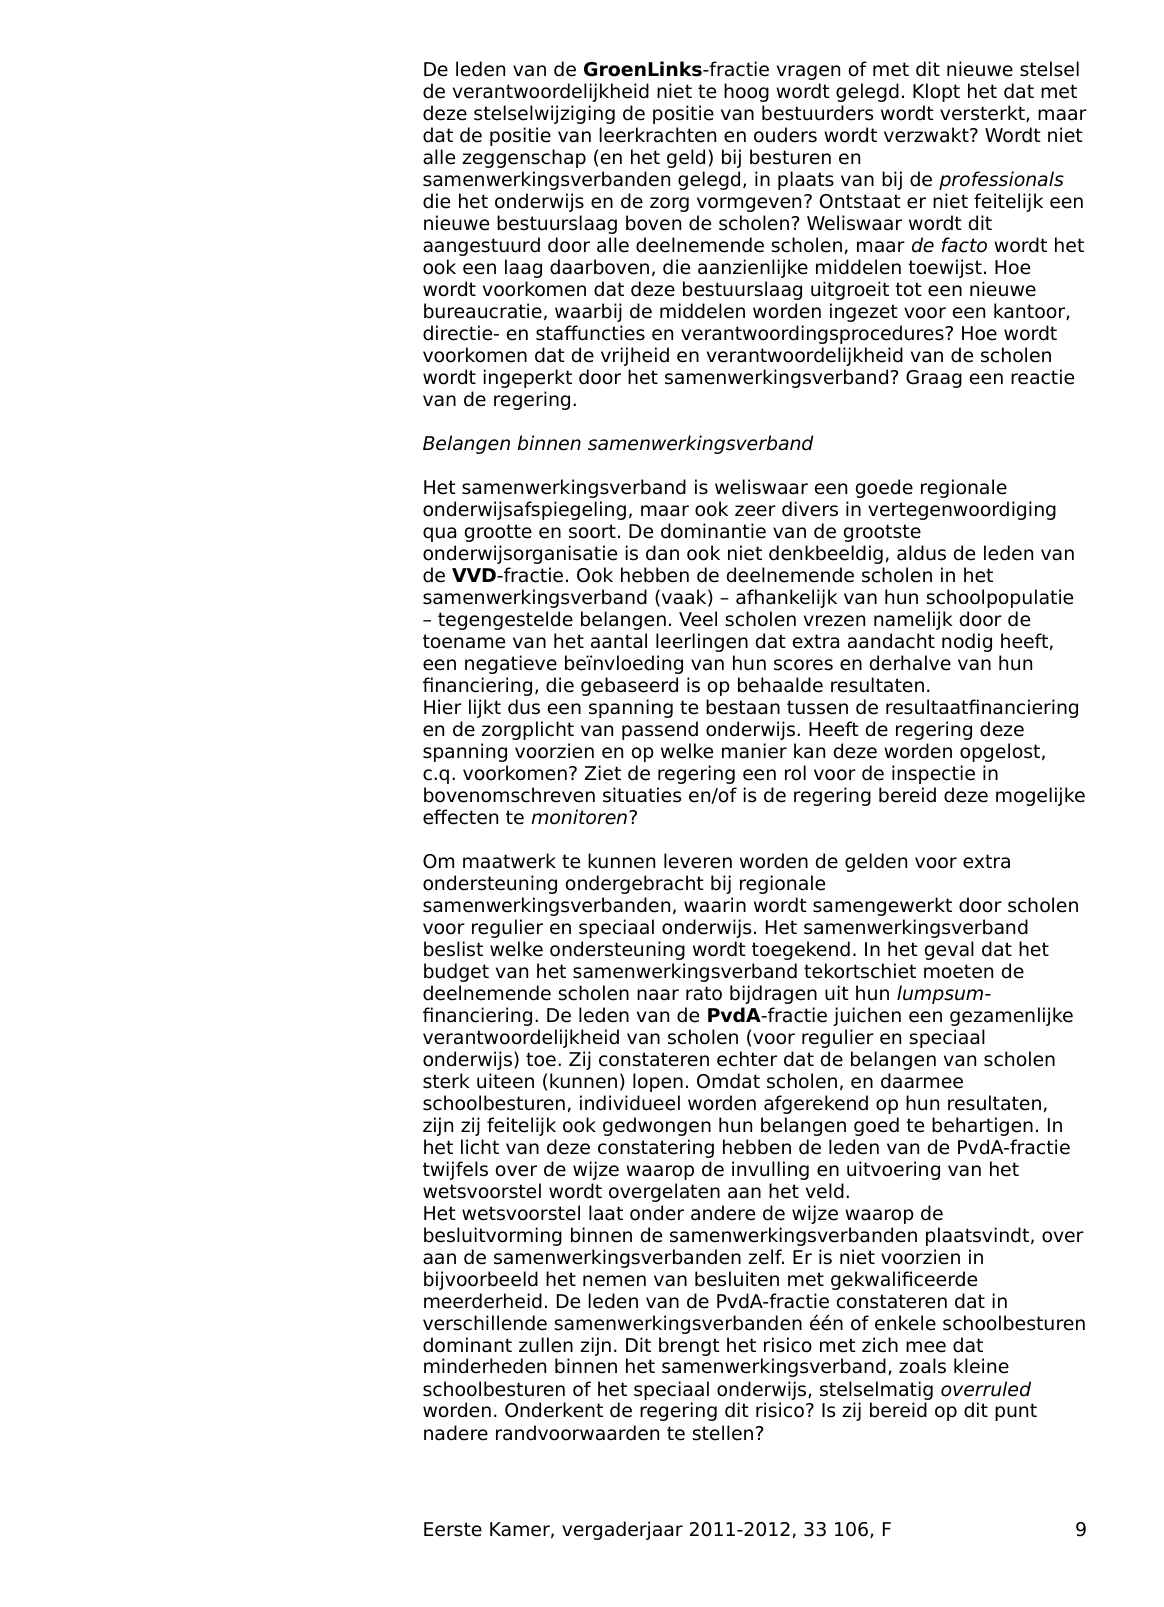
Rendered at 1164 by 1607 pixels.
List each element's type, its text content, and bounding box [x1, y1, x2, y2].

text Het wetsvoorstel laat onder andere de wijze waarop de besluitvorming binnen de samenwerkingsverbanden plaatsvindt, over aan de samenwerkingsverbanden zelf. Er is niet voorzien in bijvoorbeeld het nemen van besluiten met gekwalificeerde meerderheid. De leden van de PvdA-fractie constateren dat in verschillende samenwerkingsverbanden één of enkele schoolbesturen dominant zullen zijn. Dit brengt het risico met zich mee dat minderheden binnen het samenwerkingsverband, zoals kleine schoolbesturen of het speciaal onderwijs, stelselmatig overruled worden. Onderkent de regering dit risico? Is zij bereid op dit punt nadere randvoorwaarden te stellen? [422, 1203, 1087, 1444]
text Om maatwerk te kunnen leveren worden de gelden voor extra ondersteuning ondergebracht bij regionale samenwerkingsverbanden, waarin wordt samengewerkt door scholen voor regulier en speciaal onderwijs. Het samenwerkingsverband beslist welke ondersteuning wordt toegekend. In het geval dat het budget van het samenwerkingsverband tekortschiet moeten de deelnemende scholen naar rato bijdragen uit hun lumpsum-financiering. De leden van de PvdA-fractie juichen een gezamenlijke verantwoordelijkheid van scholen (voor regulier en speciaal onderwijs) toe. Zij constateren echter dat de belangen van scholen sterk uiteen (kunnen) lopen. Omdat scholen, en daarmee schoolbesturen, individueel worden afgerekend op hun resultaten, zijn zij feitelijk ook gedwongen hun belangen goed te behartigen. In het licht van deze constatering hebben de leden van de PvdA-fractie twijfels over de wijze waarop de invulling en uitvoering van het wetsvoorstel wordt overgelaten aan het veld. [422, 851, 1087, 1203]
text De leden van de GroenLinks-fractie vragen of met dit nieuwe stelsel de verantwoordelijkheid niet te hoog wordt gelegd. Klopt het dat met deze stelselwijziging de positie van bestuurders wordt versterkt, maar dat de positie van leerkrachten en ouders wordt verzwakt? Wordt niet alle zeggenschap (en het geld) bij besturen en samenwerkingsverbanden gelegd, in plaats van bij de professionals die het onderwijs en de zorg vormgeven? Ontstaat er niet feitelijk een nieuwe bestuurslaag boven de scholen? Weliswaar wordt dit aangestuurd door alle deelnemende scholen, maar de facto wordt het ook een laag daarboven, die aanzienlijke middelen toewijst. Hoe wordt voorkomen dat deze bestuurslaag uitgroeit tot een nieuwe bureaucratie, waarbij de middelen worden ingezet voor een kantoor, directie- en staffuncties en verantwoordingsprocedures? Hoe wordt voorkomen dat de vrijheid en verantwoordelijkheid van de scholen wordt ingeperkt door het samenwerkingsverband? Graag een reactie van de regering. [422, 59, 1087, 411]
subtitle Belangen binnen samenwerkingsverband [422, 433, 1087, 455]
text Het samenwerkingsverband is weliswaar een goede regionale onderwijsafspiegeling, maar ook zeer divers in vertegenwoordiging qua grootte en soort. De dominantie van de grootste onderwijsorganisatie is dan ook niet denkbeeldig, aldus de leden van de VVD-fractie. Ook hebben de deelnemende scholen in het samenwerkingsverband (vaak) – afhankelijk van hun schoolpopulatie – tegengestelde belangen. Veel scholen vrezen namelijk door de toename van het aantal leerlingen dat extra aandacht nodig heeft, een negatieve beïnvloeding van hun scores en derhalve van hun financiering, die gebaseerd is op behaalde resultaten. [422, 477, 1087, 697]
text Hier lijkt dus een spanning te bestaan tussen de resultaatfinanciering en de zorgplicht van passend onderwijs. Heeft de regering deze spanning voorzien en op welke manier kan deze worden opgelost, c.q. voorkomen? Ziet de regering een rol voor de inspectie in bovenomschreven situaties en/of is de regering bereid deze mogelijke effecten te monitoren? [422, 697, 1087, 829]
